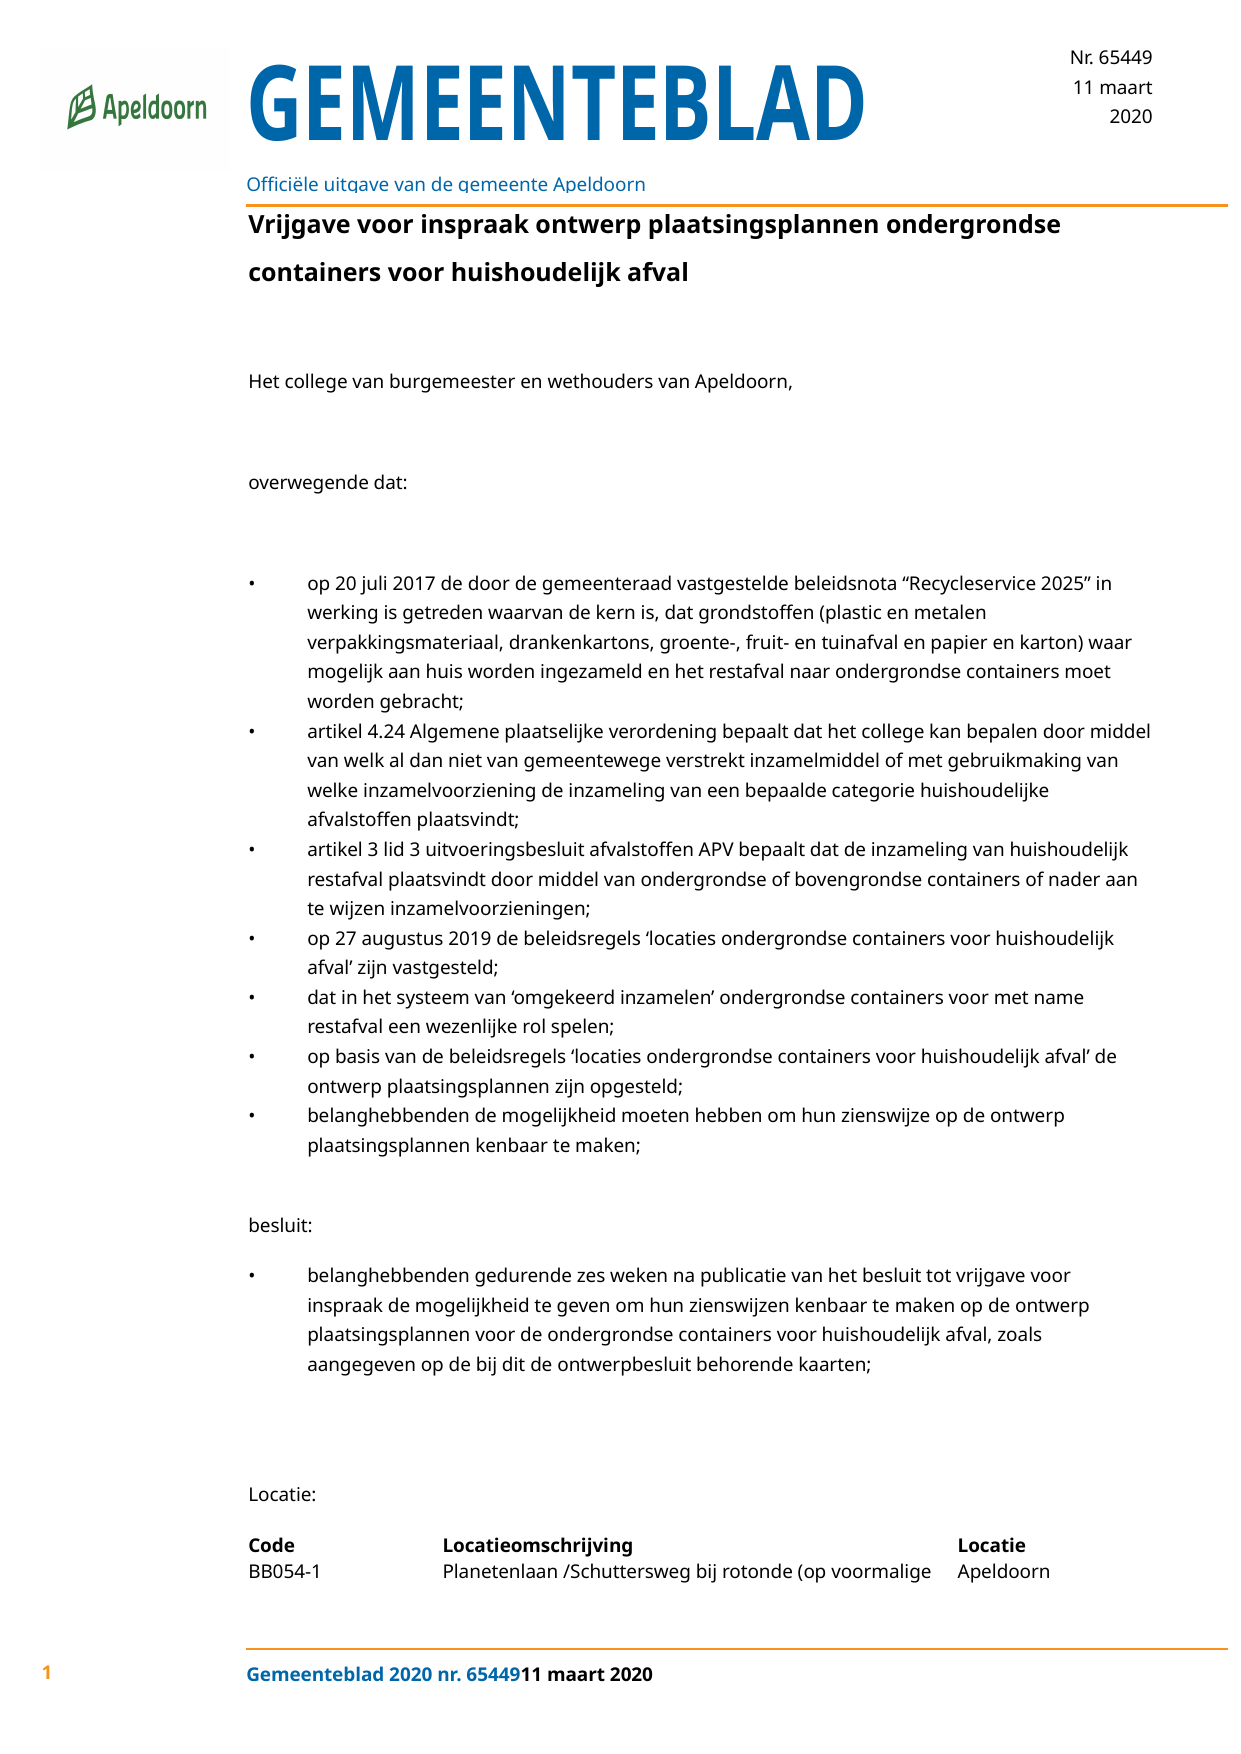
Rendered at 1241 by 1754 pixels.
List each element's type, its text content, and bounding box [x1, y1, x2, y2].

table_header Locatie [958, 1532, 1152, 1558]
text Vrijgave voor inspraak ontwerp plaatsingsplannen ondergrondse containers voor huishoudelijk afval [248, 207, 1152, 288]
list op 27 augustus 2019 de beleidsregels ‘locaties ondergrondse containers voor huishoudelijk afval’ zijn vastgesteld; [248, 925, 1152, 980]
list dat in het systeem van ‘omgekeerd inzamelen’ ondergrondse containers voor met name restafval een wezenlijke rol spelen; [248, 984, 1152, 1039]
table_header Code [248, 1532, 442, 1558]
list belanghebbenden de mogelijkheid moeten hebben om hun zienswijze op de ontwerp plaatsingsplannen kenbaar te maken; [248, 1102, 1152, 1158]
text Locatie: [248, 1482, 1152, 1507]
picture [41, 47, 231, 172]
list belanghebbenden gedurende zes weken na publicatie van het besluit tot vrijgave voor inspraak de mogelijkheid te geven om hun zienswijzen kenbaar te maken op de ontwerp plaatsingsplannen voor de ondergrondse containers voor huishoudelijk afval, zoals aangegeven op de bij dit de ontwerpbesluit behorende kaarten; [248, 1262, 1152, 1377]
list artikel 4.24 Algemene plaatselijke verordening bepaalt dat het college kan bepalen door middel van welk al dan niet van gemeentewege verstrekt inzamelmiddel of met gebruikmaking van welke inzamelvoorziening de inzameling van een bepaalde categorie huishoudelijke afvalstoffen plaatsvindt; [248, 718, 1152, 832]
table_cell Apeldoorn [958, 1558, 1152, 1584]
text Het college van burgemeester en wethouders van Apeldoorn, [248, 368, 1152, 394]
text besluit: [248, 1212, 1152, 1238]
table_header Locatieomschrijving [442, 1532, 957, 1558]
table_cell BB054-1 [248, 1558, 442, 1584]
list op basis van de beleidsregels ‘locaties ondergrondse containers voor huishoudelijk afval’ de ontwerp plaatsingsplannen zijn opgesteld; [248, 1043, 1152, 1099]
text overwegende dat: [248, 469, 1152, 495]
list op 20 juli 2017 de door de gemeenteraad vastgestelde beleidsnota “Recycleservice 2025” in werking is getreden waarvan de kern is, dat grondstoffen (plastic en metalen verpakkingsmateriaal, drankenkartons, groente-, fruit- en tuinafval en papier en karton) waar mogelijk aan huis worden ingezameld en het restafval naar ondergrondse containers moet worden gebracht; [248, 570, 1152, 714]
table_cell Planetenlaan /Schuttersweg bij rotonde (op voormalige [442, 1558, 957, 1584]
list artikel 3 lid 3 uitvoeringsbesluit afvalstoffen APV bepaalt dat de inzameling van huishoudelijk restafval plaatsvindt door middel van ondergrondse of bovengrondse containers of nader aan te wijzen inzamelvoorzieningen; [248, 836, 1152, 921]
